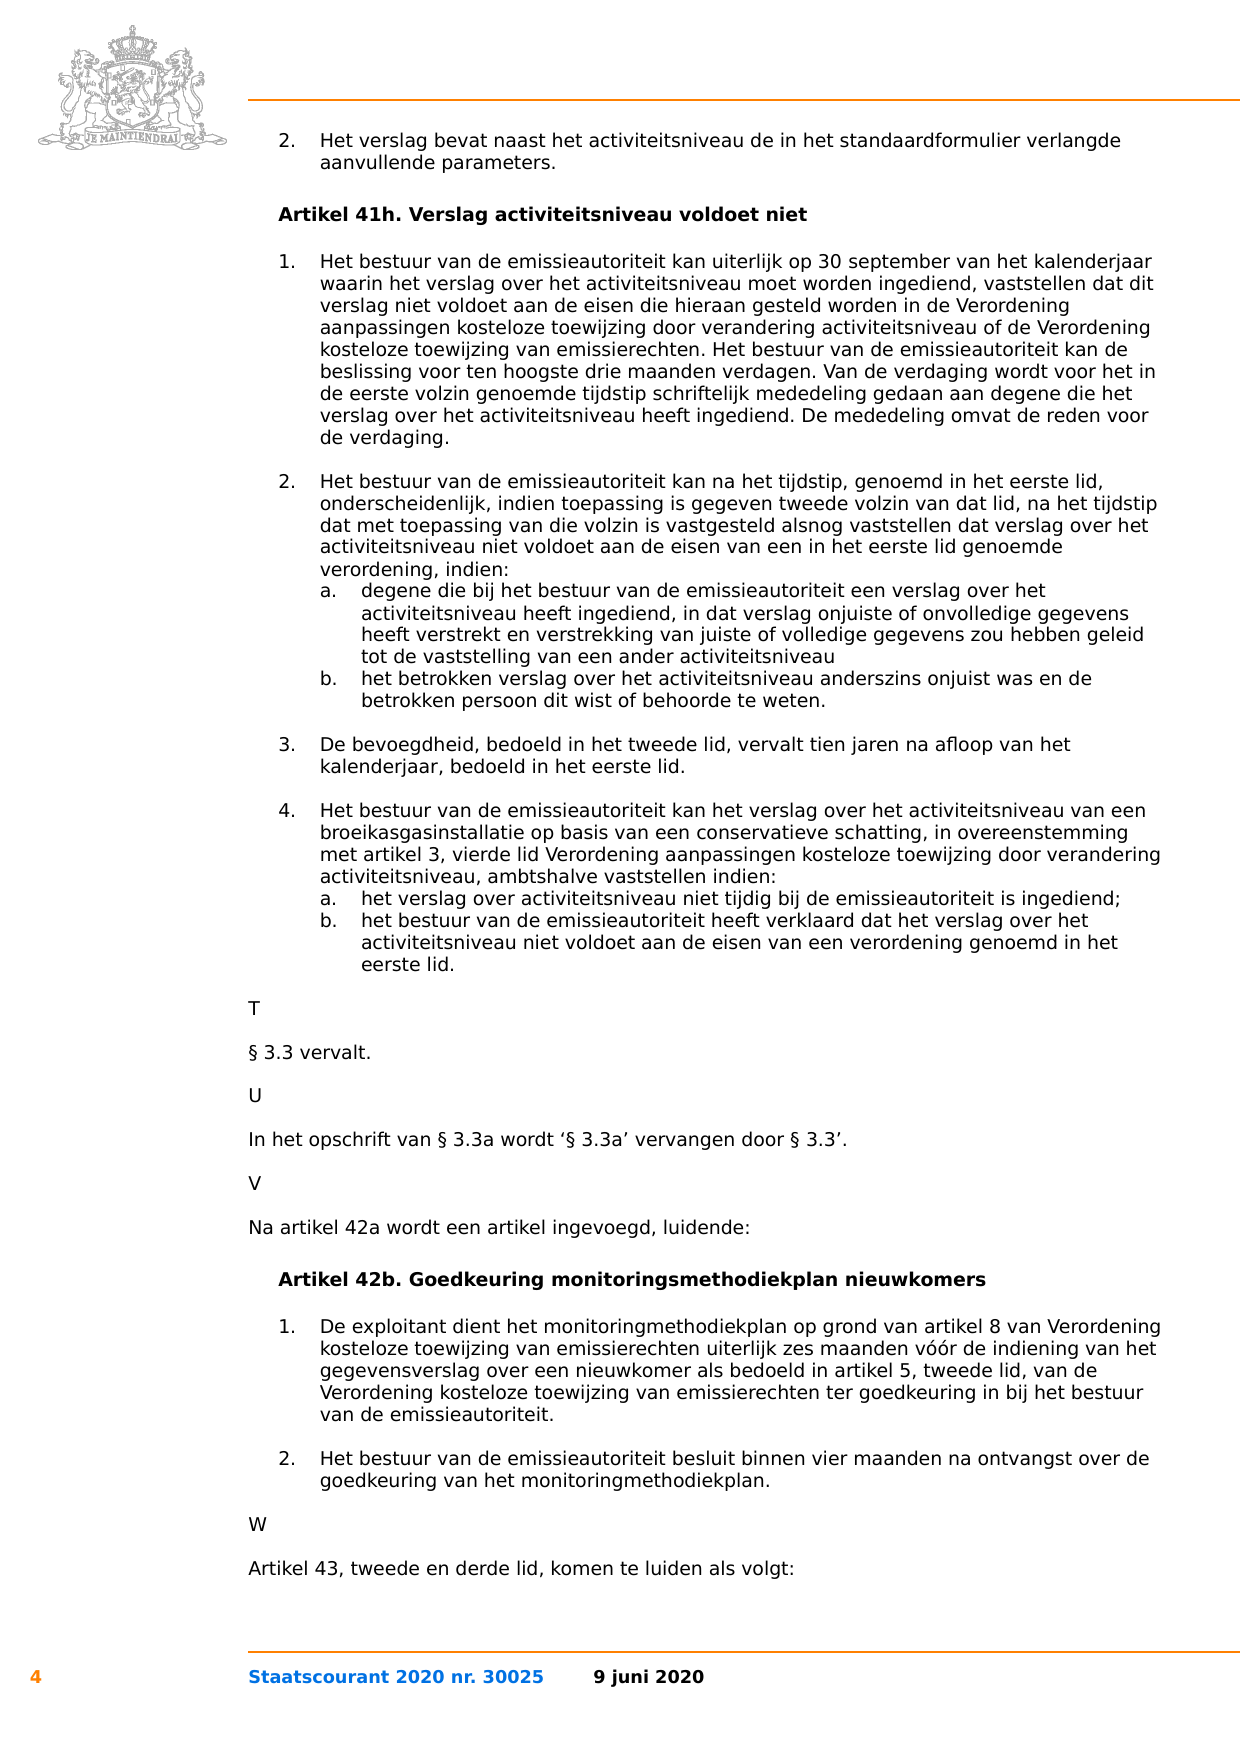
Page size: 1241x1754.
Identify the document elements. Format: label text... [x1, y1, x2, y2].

text 4. Het bestuur van de emissieautoriteit kan het verslag over het activiteitsniveau van een broeikasgasinstallatie op basis van een conservatieve schatting, in overeenstemming met artikel 3, vierde lid Verordening aanpassingen kosteloze toewijzing door verandering activiteitsniveau, ambtshalve vaststellen indien: [278, 800, 1163, 888]
text Artikel 43, tweede en derde lid, komen te luiden als volgt: [248, 1557, 1163, 1579]
text Na artikel 42a wordt een artikel ingevoegd, luidende: [248, 1217, 1163, 1239]
text a. degene die bij het bestuur van de emissieautoriteit een verslag over het activiteitsniveau heeft ingediend, in dat verslag onjuiste of onvolledige gegevens heeft verstrekt en verstrekking van juiste of volledige gegevens zou hebben geleid tot de vaststelling van een ander activiteitsniveau [319, 580, 1163, 668]
text U [248, 1085, 1163, 1107]
text W [248, 1513, 1163, 1536]
subtitle Artikel 42b. Goedkeuring monitoringsmethodiekplan nieuwkomers [278, 1269, 1163, 1291]
text b. het betrokken verslag over het activiteitsniveau anderszins onjuist was en de betrokken persoon dit wist of behoorde te weten. [319, 668, 1163, 712]
text 1. Het bestuur van de emissieautoriteit kan uiterlijk op 30 september van het kalenderjaar waarin het verslag over het activiteitsniveau moet worden ingediend, vaststellen dat dit verslag niet voldoet aan de eisen die hieraan gesteld worden in de Verordening aanpassingen kosteloze toewijzing door verandering activiteitsniveau of de Verordening kosteloze toewijzing van emissierechten. Het bestuur van de emissieautoriteit kan de beslissing voor ten hoogste drie maanden verdagen. Van de verdaging wordt voor het in de eerste volzin genoemde tijdstip schriftelijk mededeling gedaan aan degene die het verslag over het activiteitsniveau heeft ingediend. De mededeling omvat de reden voor de verdaging. [278, 251, 1163, 449]
text 2. Het bestuur van de emissieautoriteit kan na het tijdstip, genoemd in het eerste lid, onderscheidenlijk, indien toepassing is gegeven tweede volzin van dat lid, na het tijdstip dat met toepassing van die volzin is vastgesteld alsnog vaststellen dat verslag over het activiteitsniveau niet voldoet aan de eisen van een in het eerste lid genoemde verordening, indien: [278, 471, 1163, 580]
text a. het verslag over activiteitsniveau niet tijdig bij de emissieautoriteit is ingediend; [319, 888, 1163, 910]
text b. het bestuur van de emissieautoriteit heeft verklaard dat het verslag over het activiteitsniveau niet voldoet aan de eisen van een verordening genoemd in het eerste lid. [319, 910, 1163, 976]
text 1. De exploitant dient het monitoringmethodiekplan op grond van artikel 8 van Verordening kosteloze toewijzing van emissierechten uiterlijk zes maanden vóór de indiening van het gegevensverslag over een nieuwkomer als bedoeld in artikel 5, tweede lid, van de Verordening kosteloze toewijzing van emissierechten ter goedkeuring in bij het bestuur van de emissieautoriteit. [278, 1316, 1163, 1426]
text 2. Het verslag bevat naast het activiteitsniveau de in het standaardformulier verlangde aanvullende parameters. [278, 130, 1163, 174]
text § 3.3 vervalt. [248, 1042, 1163, 1063]
picture [38, 25, 227, 150]
text In het opschrift van § 3.3a wordt ‘§ 3.3a’ vervangen door § 3.3’. [248, 1129, 1163, 1151]
text T [248, 998, 1163, 1020]
text 3. De bevoegdheid, bedoeld in het tweede lid, vervalt tien jaren na afloop van het kalenderjaar, bedoeld in het eerste lid. [278, 734, 1163, 778]
text V [248, 1173, 1163, 1195]
subtitle Artikel 41h. Verslag activiteitsniveau voldoet niet [278, 204, 1163, 226]
text 2. Het bestuur van de emissieautoriteit besluit binnen vier maanden na ontvangst over de goedkeuring van het monitoringmethodiekplan. [278, 1448, 1163, 1492]
